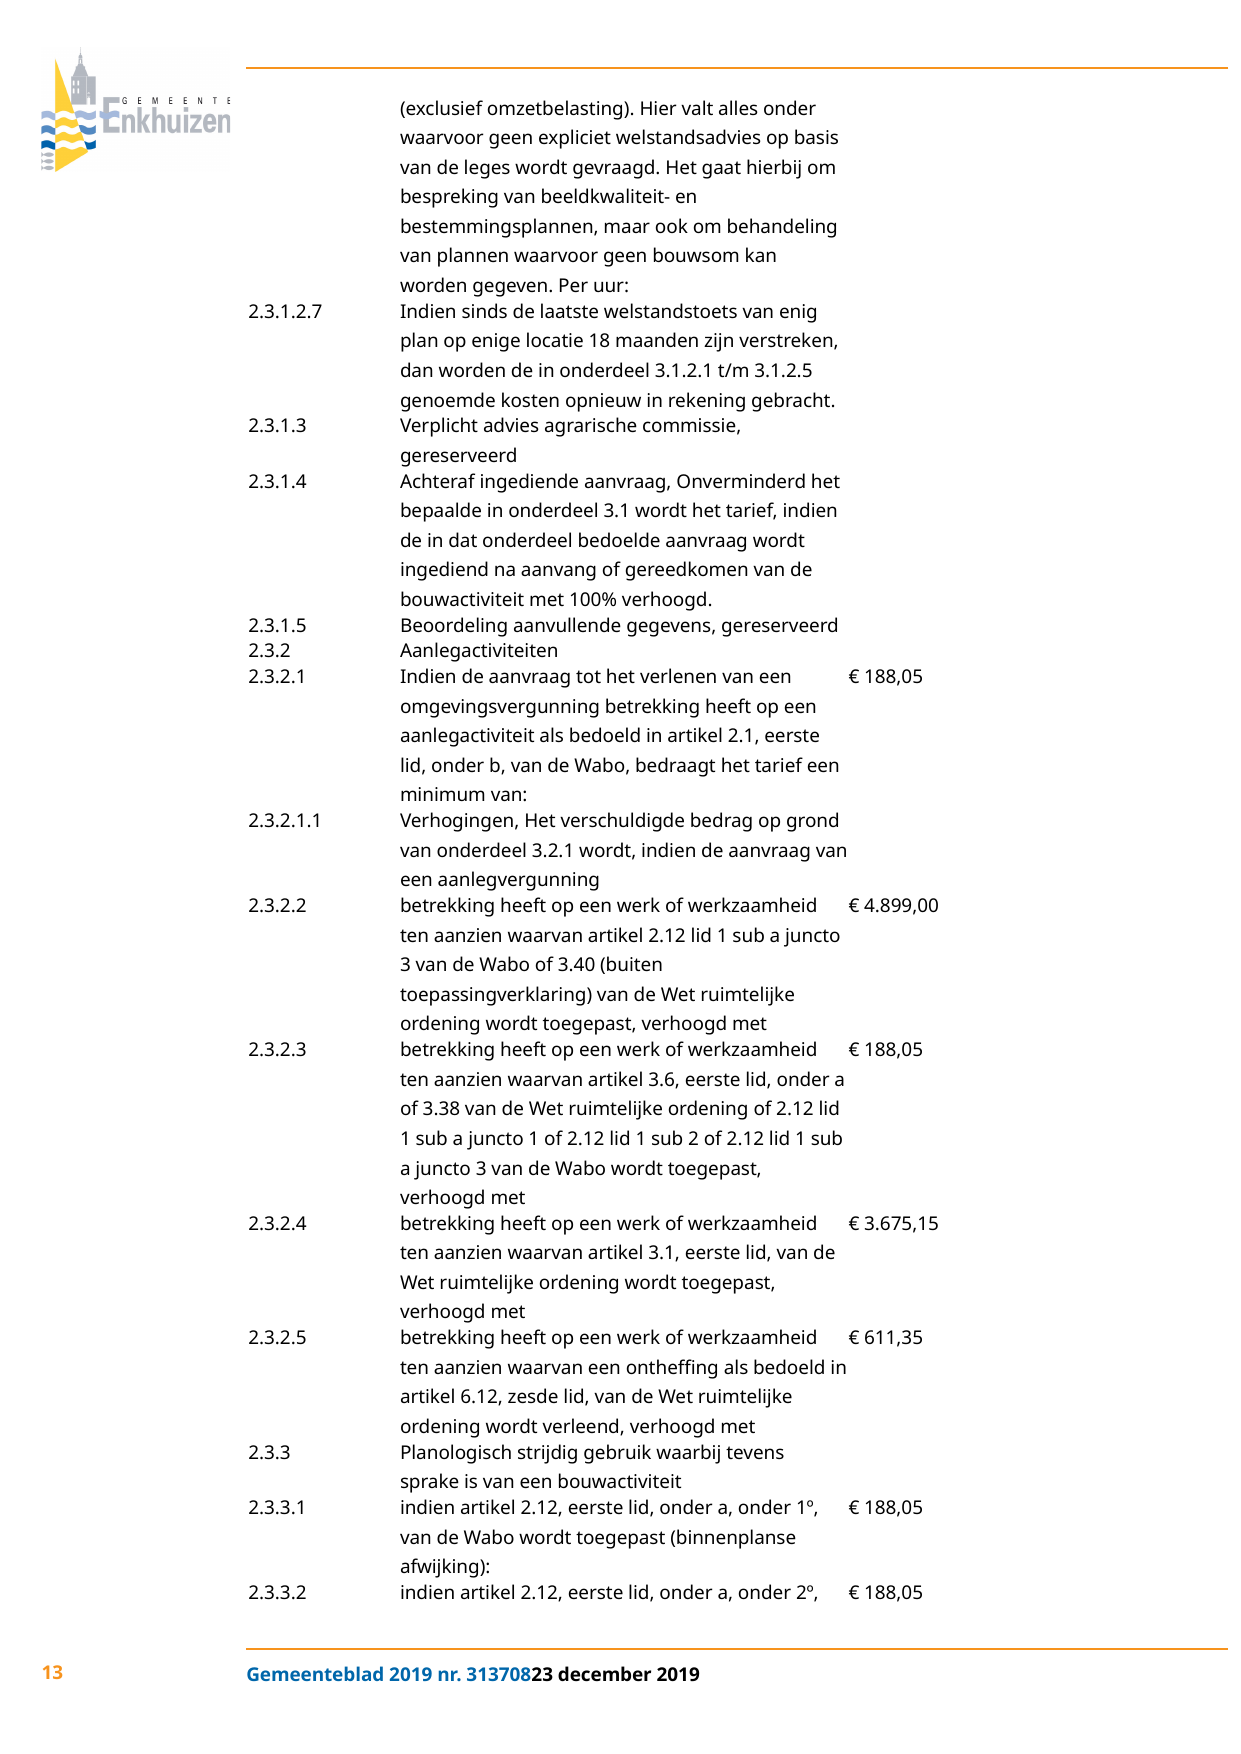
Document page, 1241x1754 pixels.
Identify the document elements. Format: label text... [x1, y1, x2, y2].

table_cell 2.3.2.3 [248, 1036, 400, 1210]
table_cell [1000, 95, 1152, 298]
table_cell [1000, 638, 1152, 663]
table_cell indien artikel 2.12, eerste lid, onder a, onder 2º, [400, 1579, 848, 1605]
table_cell [1000, 1325, 1152, 1439]
table_cell 2.3.2 [248, 638, 400, 663]
table_cell (exclusief omzetbelasting). Hier valt alles onder waarvoor geen expliciet welstandsadvies op basis van de leges wordt gevraagd. Het gaat hierbij om bespreking van beeldkwaliteit- en bestemmingsplannen, maar ook om behandeling van plannen waarvoor geen bouwsom kan worden gegeven. Per uur: [400, 95, 848, 298]
table_cell [1000, 612, 1152, 638]
table_cell € 188,05 [848, 1494, 1000, 1579]
table_cell indien artikel 2.12, eerste lid, onder a, onder 1º, van de Wabo wordt toegepast (binnenplanse afwijking): [400, 1494, 848, 1579]
table_cell 2.3.2.1.1 [248, 808, 400, 892]
table_cell Planologisch strijdig gebruik waarbij tevens sprake is van een bouwactiviteit [400, 1439, 848, 1494]
table_cell [1000, 1210, 1152, 1324]
table_cell betrekking heeft op een werk of werkzaamheid ten aanzien waarvan artikel 3.6, eerste lid, onder a of 3.38 van de Wet ruimtelijke ordening of 2.12 lid 1 sub a juncto 1 of 2.12 lid 1 sub 2 of 2.12 lid 1 sub a juncto 3 van de Wabo wordt toegepast, verhoogd met [400, 1036, 848, 1210]
table_cell [1000, 1439, 1152, 1494]
table_cell [1000, 298, 1152, 412]
table_cell betrekking heeft op een werk of werkzaamheid ten aanzien waarvan artikel 2.12 lid 1 sub a juncto 3 van de Wabo of 3.40 (buiten toepassingverklaring) van de Wet ruimtelijke ordening wordt toegepast, verhoogd met [400, 892, 848, 1036]
table_cell [848, 298, 1000, 412]
table_cell 2.3.1.5 [248, 612, 400, 638]
table_cell 2.3.1.3 [248, 413, 400, 468]
table_cell € 3.675,15 [848, 1210, 1000, 1324]
table_cell betrekking heeft op een werk of werkzaamheid ten aanzien waarvan een ontheffing als bedoeld in artikel 6.12, zesde lid, van de Wet ruimtelijke ordening wordt verleend, verhoogd met [400, 1325, 848, 1439]
table_cell 2.3.1.2.7 [248, 298, 400, 412]
table_cell [848, 638, 1000, 663]
table_cell betrekking heeft op een werk of werkzaamheid ten aanzien waarvan artikel 3.1, eerste lid, van de Wet ruimtelijke ordening wordt toegepast, verhoogd met [400, 1210, 848, 1324]
table_cell € 4.899,00 [848, 892, 1000, 1036]
table_cell [1000, 413, 1152, 468]
table_cell [1000, 1036, 1152, 1210]
table_cell Aanlegactiviteiten [400, 638, 848, 663]
table_cell 2.3.2.2 [248, 892, 400, 1036]
table_cell 2.3.3.1 [248, 1494, 400, 1579]
table_cell [1000, 1579, 1152, 1605]
table_cell [1000, 808, 1152, 892]
table_cell 2.3.1.4 [248, 468, 400, 612]
table_cell 2.3.2.5 [248, 1325, 400, 1439]
table_cell Verhogingen, Het verschuldigde bedrag op grond van onderdeel 3.2.1 wordt, indien de aanvraag van een aanlegvergunning [400, 808, 848, 892]
table_cell Indien de aanvraag tot het verlenen van een omgevingsvergunning betrekking heeft op een aanlegactiviteit als bedoeld in artikel 2.1, eerste lid, onder b, van de Wabo, bedraagt het tarief een minimum van: [400, 663, 848, 807]
table_cell [848, 413, 1000, 468]
picture [41, 47, 231, 172]
table_cell Achteraf ingediende aanvraag, Onverminderd het bepaalde in onderdeel 3.1 wordt het tarief, indien de in dat onderdeel bedoelde aanvraag wordt ingediend na aanvang of gereedkomen van de bouwactiviteit met 100% verhoogd. [400, 468, 848, 612]
table_cell 2.3.2.1 [248, 663, 400, 807]
table_cell Beoordeling aanvullende gegevens, gereserveerd [400, 612, 848, 638]
table_cell 2.3.2.4 [248, 1210, 400, 1324]
table_cell € 188,05 [848, 1579, 1000, 1605]
table_cell Indien sinds de laatste welstandstoets van enig plan op enige locatie 18 maanden zijn verstreken, dan worden de in onderdeel 3.1.2.1 t/m 3.1.2.5 genoemde kosten opnieuw in rekening gebracht. [400, 298, 848, 412]
table_cell [848, 95, 1000, 298]
table_cell € 611,35 [848, 1325, 1000, 1439]
table_cell [848, 808, 1000, 892]
table_cell € 188,05 [848, 663, 1000, 807]
table_cell 2.3.3 [248, 1439, 400, 1494]
table_cell [1000, 468, 1152, 612]
table_cell 2.3.3.2 [248, 1579, 400, 1605]
table_cell [848, 468, 1000, 612]
table_cell [1000, 1494, 1152, 1579]
table_cell € 188,05 [848, 1036, 1000, 1210]
table_cell [848, 1439, 1000, 1494]
table_cell Verplicht advies agrarische commissie, gereserveerd [400, 413, 848, 468]
table_cell [248, 95, 400, 298]
table_cell [1000, 663, 1152, 807]
table_cell [848, 612, 1000, 638]
table_cell [1000, 892, 1152, 1036]
